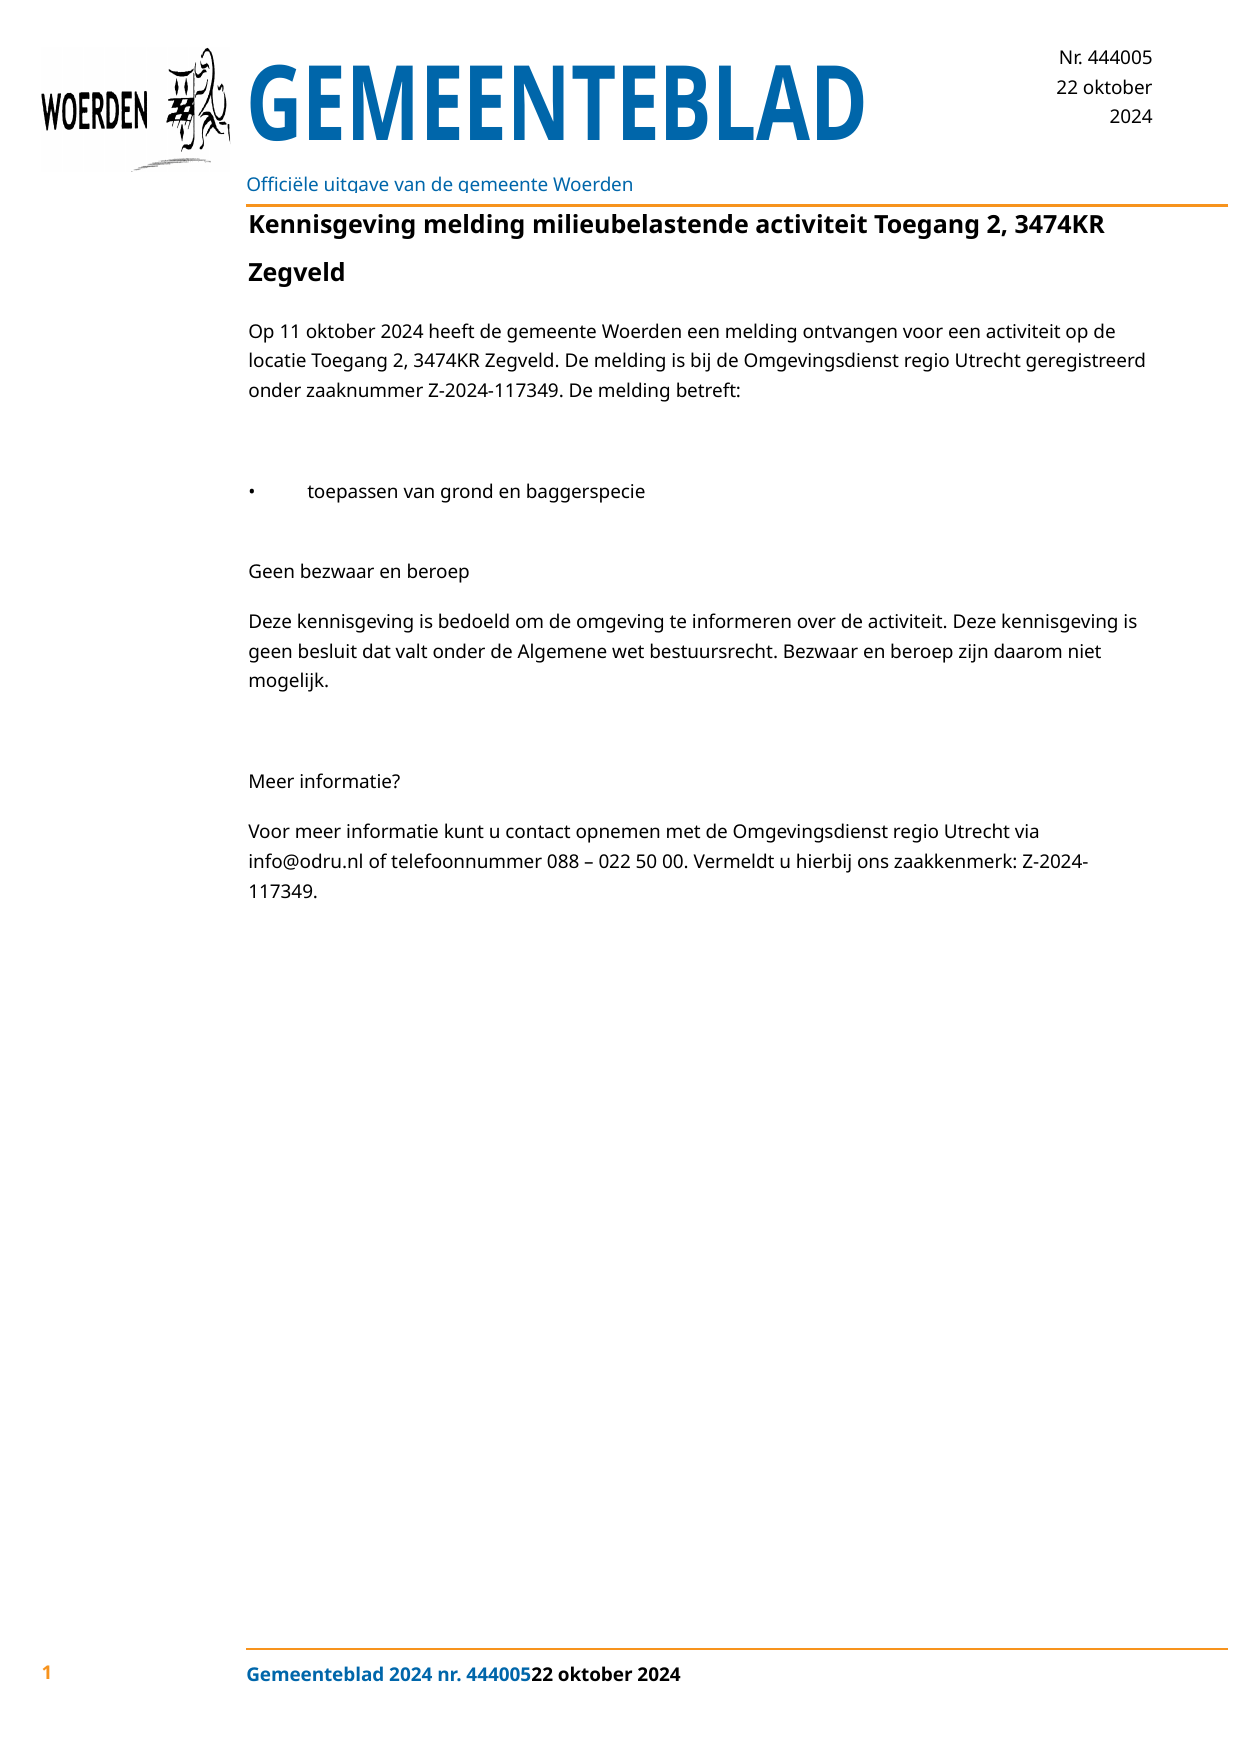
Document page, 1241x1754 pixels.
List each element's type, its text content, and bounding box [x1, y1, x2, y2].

text Kennisgeving melding milieubelastende activiteit Toegang 2, 3474KR Zegveld [248, 207, 1152, 288]
picture [41, 47, 231, 172]
text Op 11 oktober 2024 heeft de gemeente Woerden een melding ontvangen voor een activiteit op de locatie Toegang 2, 3474KR Zegveld. De melding is bij de Omgevingsdienst regio Utrecht geregistreerd onder zaaknummer Z-2024-117349. De melding betreft: [248, 318, 1152, 403]
text Voor meer informatie kunt u contact opnemen met de Omgevingsdienst regio Utrecht via info@odru.nl of telefoonnummer 088 – 022 50 00. Vermeldt u hierbij ons zaakkenmerk: Z-2024-117349. [248, 819, 1152, 904]
text Deze kennisgeving is bedoeld om de omgeving te informeren over de activiteit. Deze kennisgeving is geen besluit dat valt onder de Algemene wet bestuursrecht. Bezwaar en beroep zijn daarom niet mogelijk. [248, 608, 1152, 693]
list toepassen van grond en baggerspecie [248, 478, 1152, 504]
text Geen bezwaar en beroep [248, 558, 1152, 584]
text Meer informatie? [248, 768, 1152, 794]
